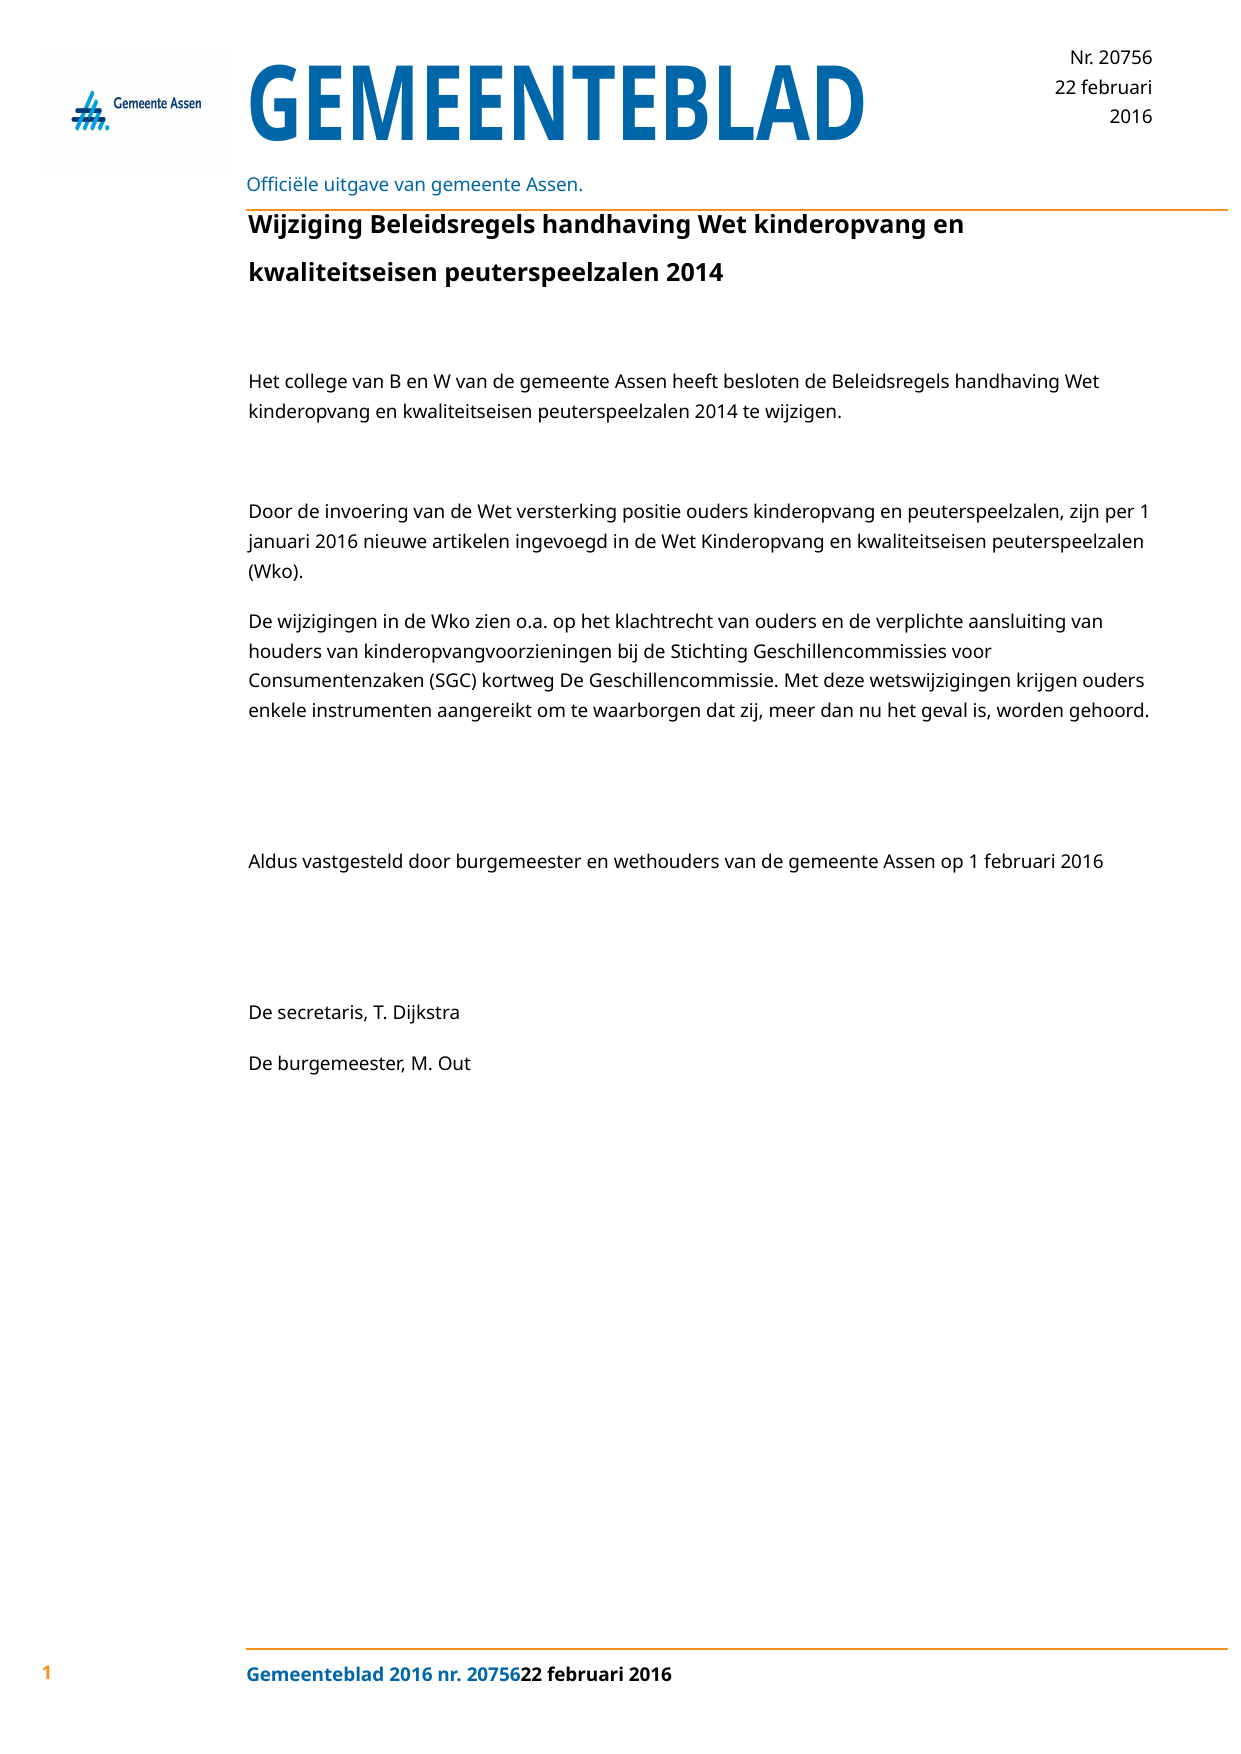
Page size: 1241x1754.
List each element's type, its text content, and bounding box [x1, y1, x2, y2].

picture [41, 47, 231, 172]
text Het college van B en W van de gemeente Assen heeft besloten de Beleidsregels handhaving Wet kinderopvang en kwaliteitseisen peuterspeelzalen 2014 te wijzigen. [248, 368, 1152, 424]
text Wijziging Beleidsregels handhaving Wet kinderopvang en kwaliteitseisen peuterspeelzalen 2014 [248, 211, 1152, 288]
text De burgemeester, M. Out [248, 1050, 1152, 1076]
text De secretaris, T. Dijkstra [248, 999, 1152, 1025]
text Door de invoering van de Wet versterking positie ouders kinderopvang en peuterspeelzalen, zijn per 1 januari 2016 nieuwe artikelen ingevoegd in de Wet Kinderopvang en kwaliteitseisen peuterspeelzalen (Wko). [248, 499, 1152, 584]
text De wijzigingen in de Wko zien o.a. op het klachtrecht van ouders en de verplichte aansluiting van houders van kinderopvangvoorzieningen bij de Stichting Geschillencommissies voor Consumentenzaken (SGC) kortweg De Geschillencommissie. Met deze wetswijzigingen krijgen ouders enkele instrumenten aangereikt om te waarborgen dat zij, meer dan nu het geval is, worden gehoord. [248, 608, 1152, 723]
text Aldus vastgesteld door burgemeester en wethouders van de gemeente Assen op 1 februari 2016 [248, 848, 1152, 874]
